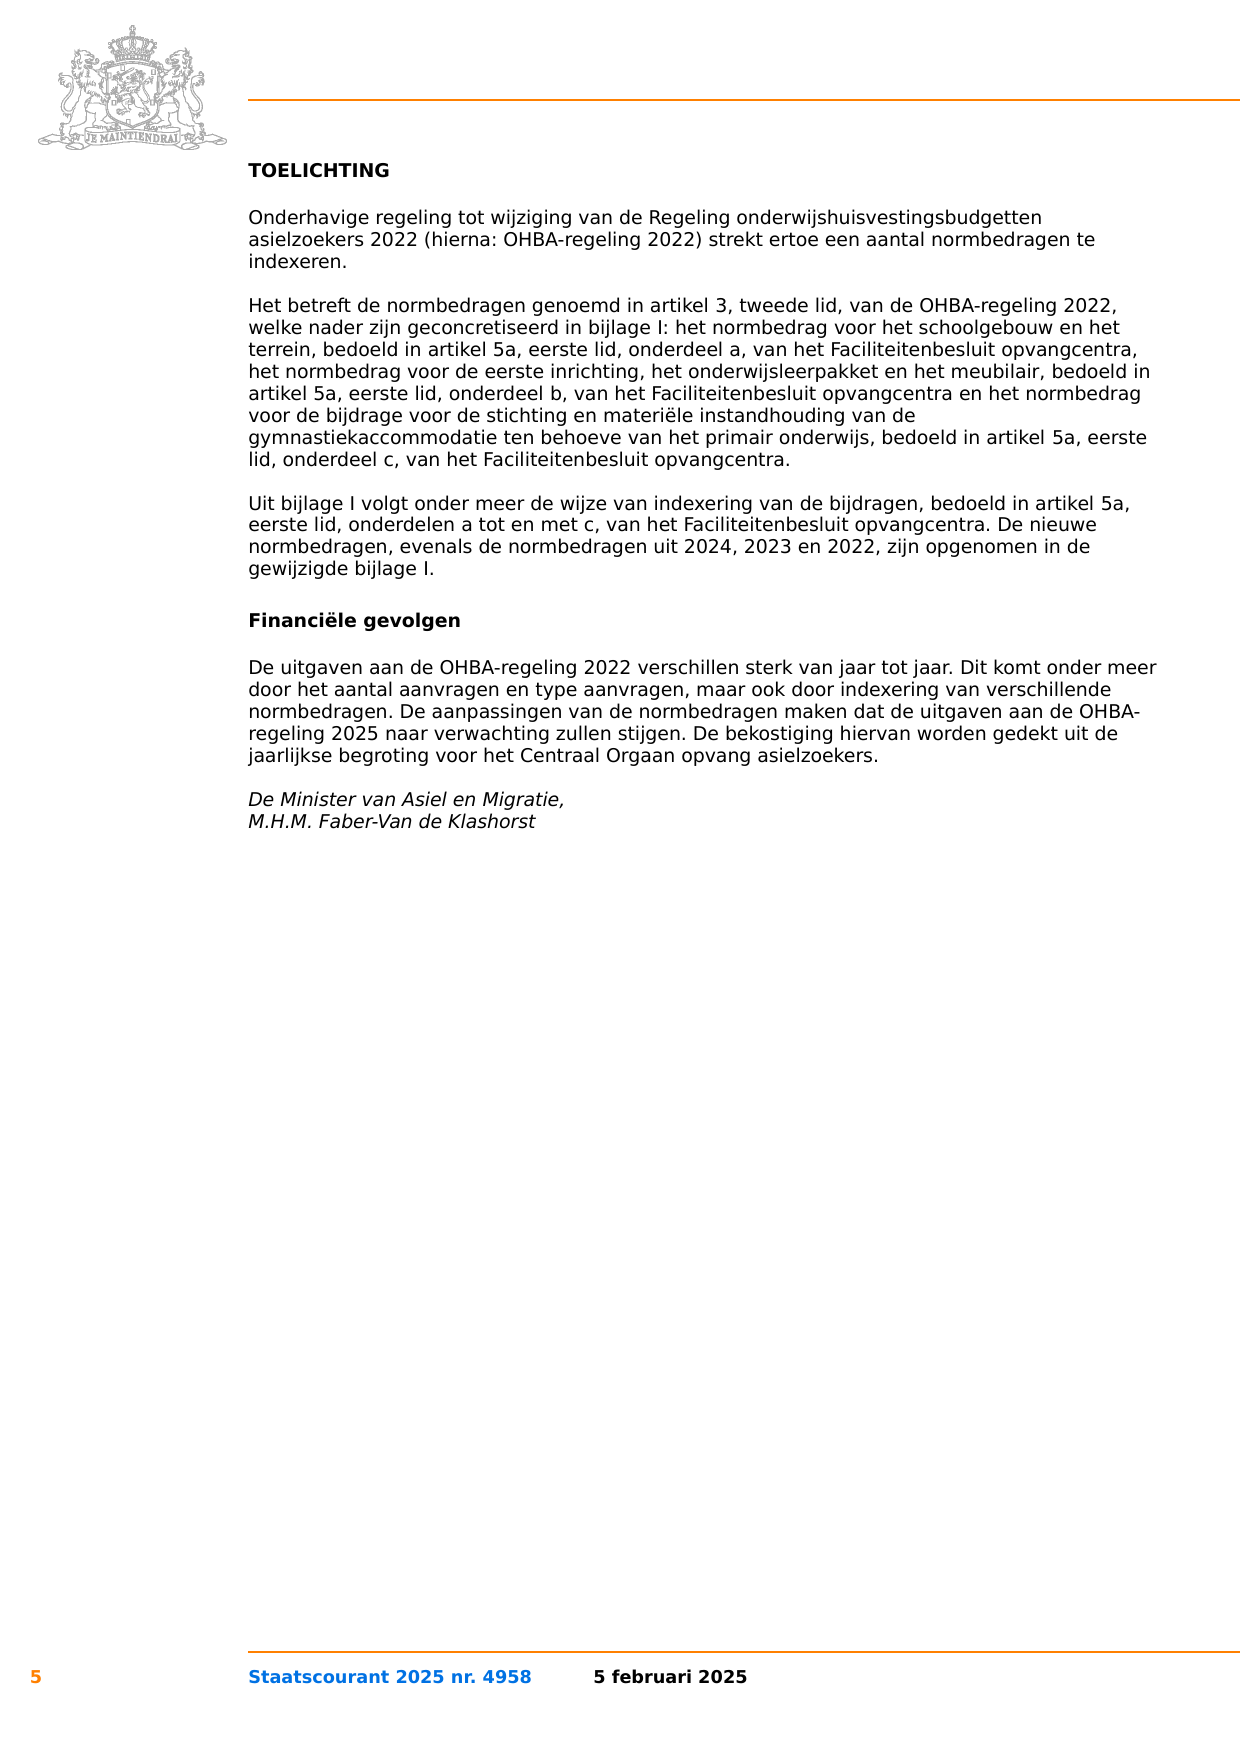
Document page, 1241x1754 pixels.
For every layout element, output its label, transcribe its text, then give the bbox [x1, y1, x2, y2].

subtitle TOELICHTING [248, 160, 1163, 182]
picture [38, 25, 227, 150]
text De Minister van Asiel en Migratie, M.H.M. Faber-Van de Klashorst [248, 789, 1163, 833]
text Onderhavige regeling tot wijziging van de Regeling onderwijshuisvestingsbudgetten asielzoekers 2022 (hierna: OHBA-regeling 2022) strekt ertoe een aantal normbedragen te indexeren. [248, 207, 1163, 273]
text Uit bijlage I volgt onder meer de wijze van indexering van de bijdragen, bedoeld in artikel 5a, eerste lid, onderdelen a tot en met c, van het Faciliteitenbesluit opvangcentra. De nieuwe normbedragen, evenals de normbedragen uit 2024, 2023 en 2022, zijn opgenomen in de gewijzigde bijlage I. [248, 492, 1163, 580]
text De uitgaven aan de OHBA-regeling 2022 verschillen sterk van jaar tot jaar. Dit komt onder meer door het aantal aanvragen en type aanvragen, maar ook door indexering van verschillende normbedragen. De aanpassingen van de normbedragen maken dat de uitgaven aan de OHBA-regeling 2025 naar verwachting zullen stijgen. De bekostiging hiervan worden gedekt uit de jaarlijkse begroting voor het Centraal Orgaan opvang asielzoekers. [248, 657, 1163, 767]
subtitle Financiële gevolgen [248, 610, 1163, 632]
text Het betreft de normbedragen genoemd in artikel 3, tweede lid, van de OHBA-regeling 2022, welke nader zijn geconcretiseerd in bijlage I: het normbedrag voor het schoolgebouw en het terrein, bedoeld in artikel 5a, eerste lid, onderdeel a, van het Faciliteitenbesluit opvangcentra, het normbedrag voor de eerste inrichting, het onderwijsleerpakket en het meubilair, bedoeld in artikel 5a, eerste lid, onderdeel b, van het Faciliteitenbesluit opvangcentra en het normbedrag voor de bijdrage voor de stichting en materiële instandhouding van de gymnastiekaccommodatie ten behoeve van het primair onderwijs, bedoeld in artikel 5a, eerste lid, onderdeel c, van het Faciliteitenbesluit opvangcentra. [248, 295, 1163, 471]
